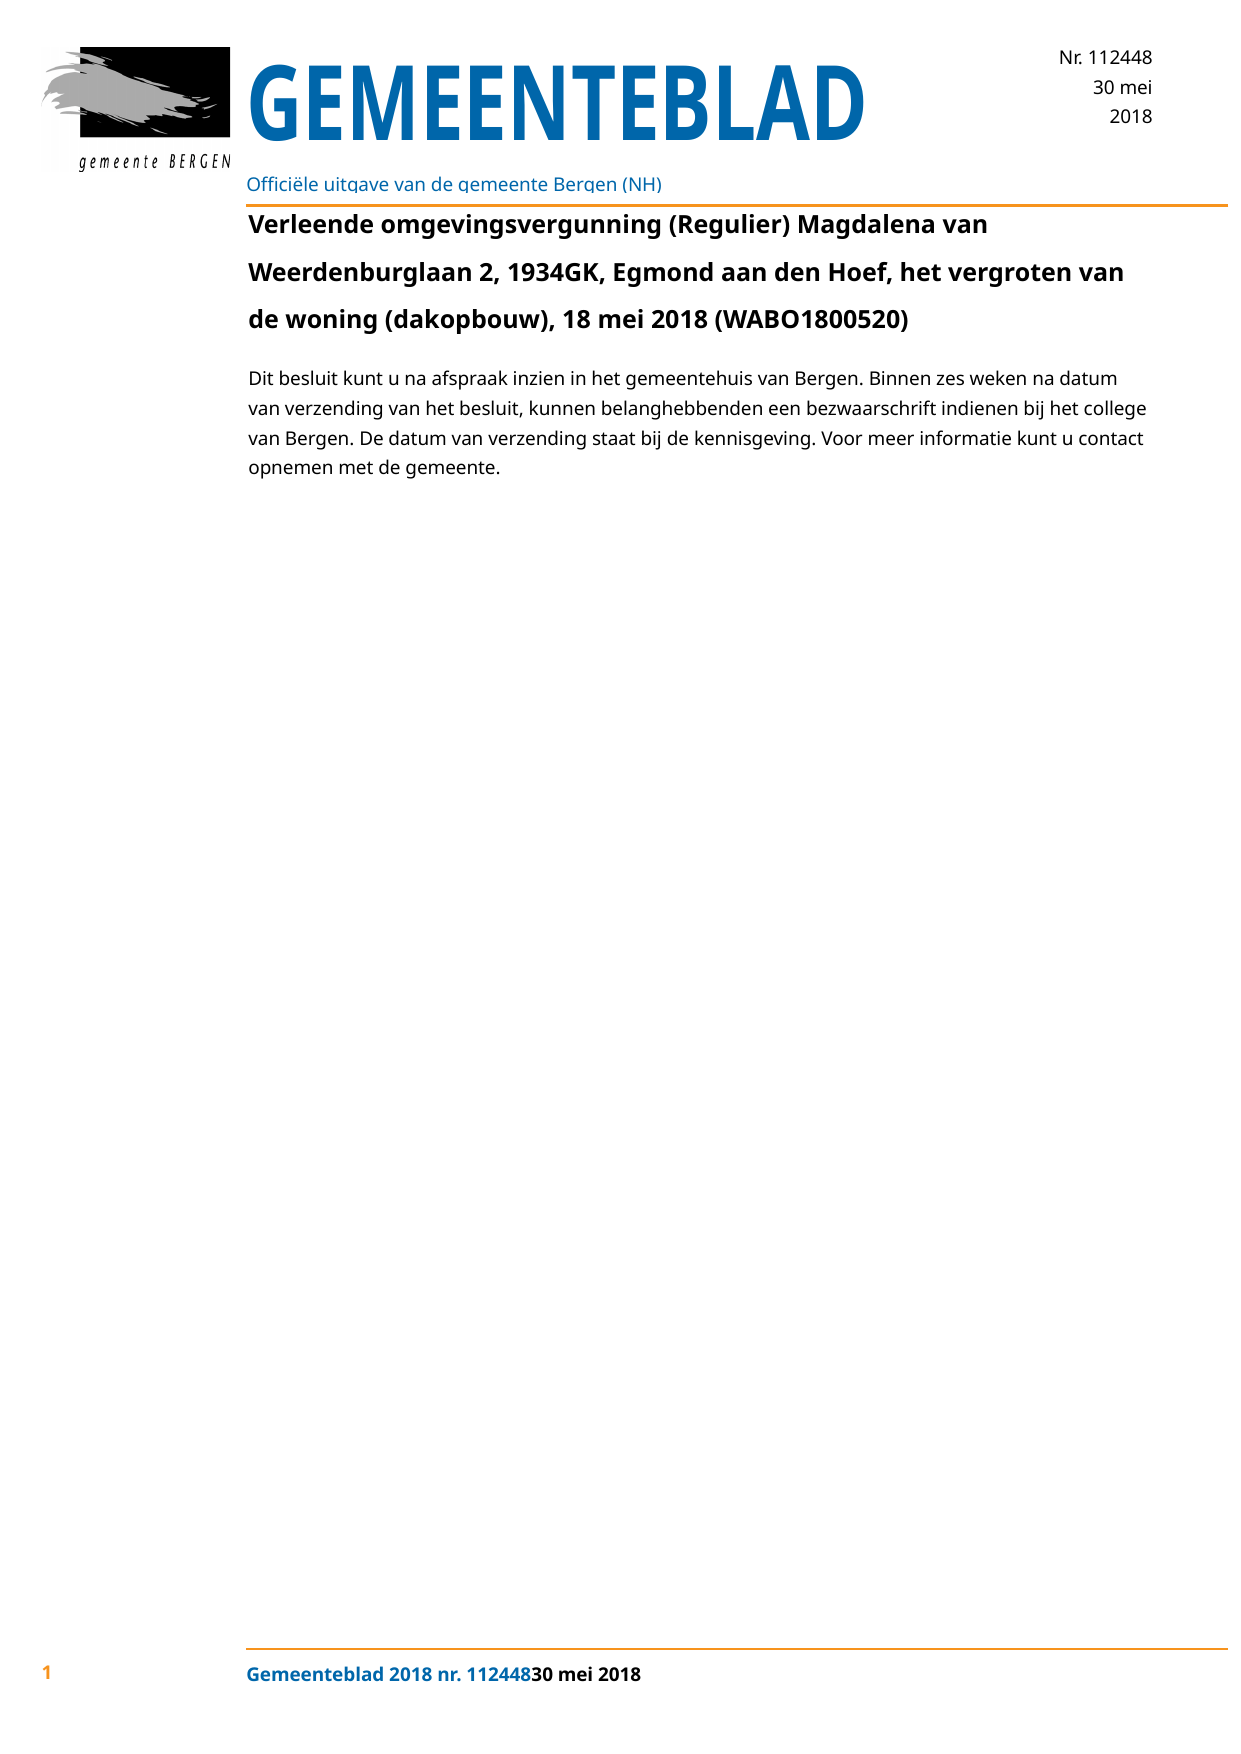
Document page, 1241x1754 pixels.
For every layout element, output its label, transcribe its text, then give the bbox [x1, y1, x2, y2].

text Dit besluit kunt u na afspraak inzien in het gemeentehuis van Bergen. Binnen zes weken na datum van verzending van het besluit, kunnen belanghebbenden een bezwaarschrift indienen bij het college van Bergen. De datum van verzending staat bij de kennisgeving. Voor meer informatie kunt u contact opnemen met de gemeente. [248, 366, 1152, 480]
picture [41, 47, 231, 172]
text Verleende omgevingsvergunning (Regulier) Magdalena van Weerdenburglaan 2, 1934GK, Egmond aan den Hoef, het vergroten van de woning (dakopbouw), 18 mei 2018 (WABO1800520) [248, 207, 1152, 336]
